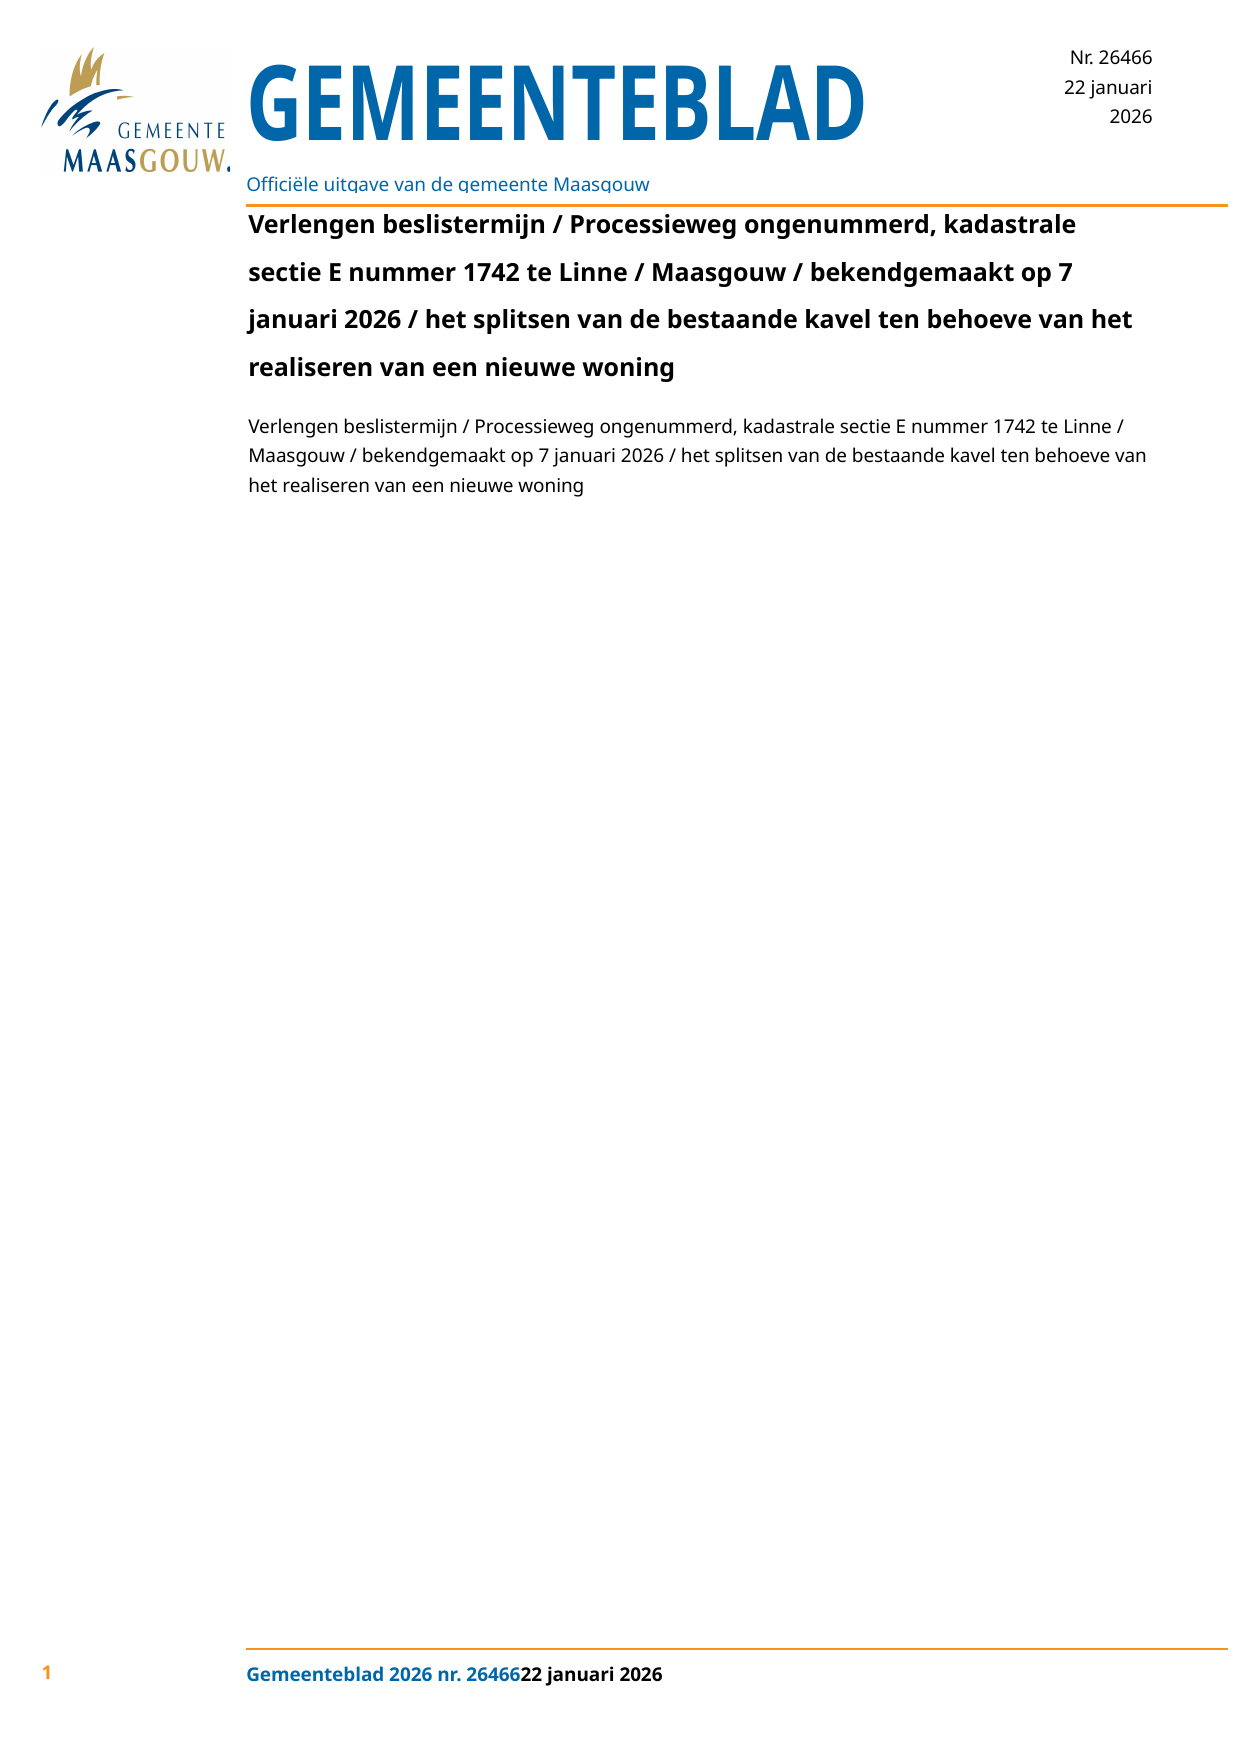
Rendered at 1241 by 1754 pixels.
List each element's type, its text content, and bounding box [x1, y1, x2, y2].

text Verlengen beslistermijn / Processieweg ongenummerd, kadastrale sectie E nummer 1742 te Linne / Maasgouw / bekendgemaakt op 7 januari 2026 / het splitsen van de bestaande kavel ten behoeve van het realiseren van een nieuwe woning [248, 413, 1152, 498]
picture [41, 47, 231, 172]
text Verlengen beslistermijn / Processieweg ongenummerd, kadastrale sectie E nummer 1742 te Linne / Maasgouw / bekendgemaakt op 7 januari 2026 / het splitsen van de bestaande kavel ten behoeve van het realiseren van een nieuwe woning [248, 207, 1152, 384]
